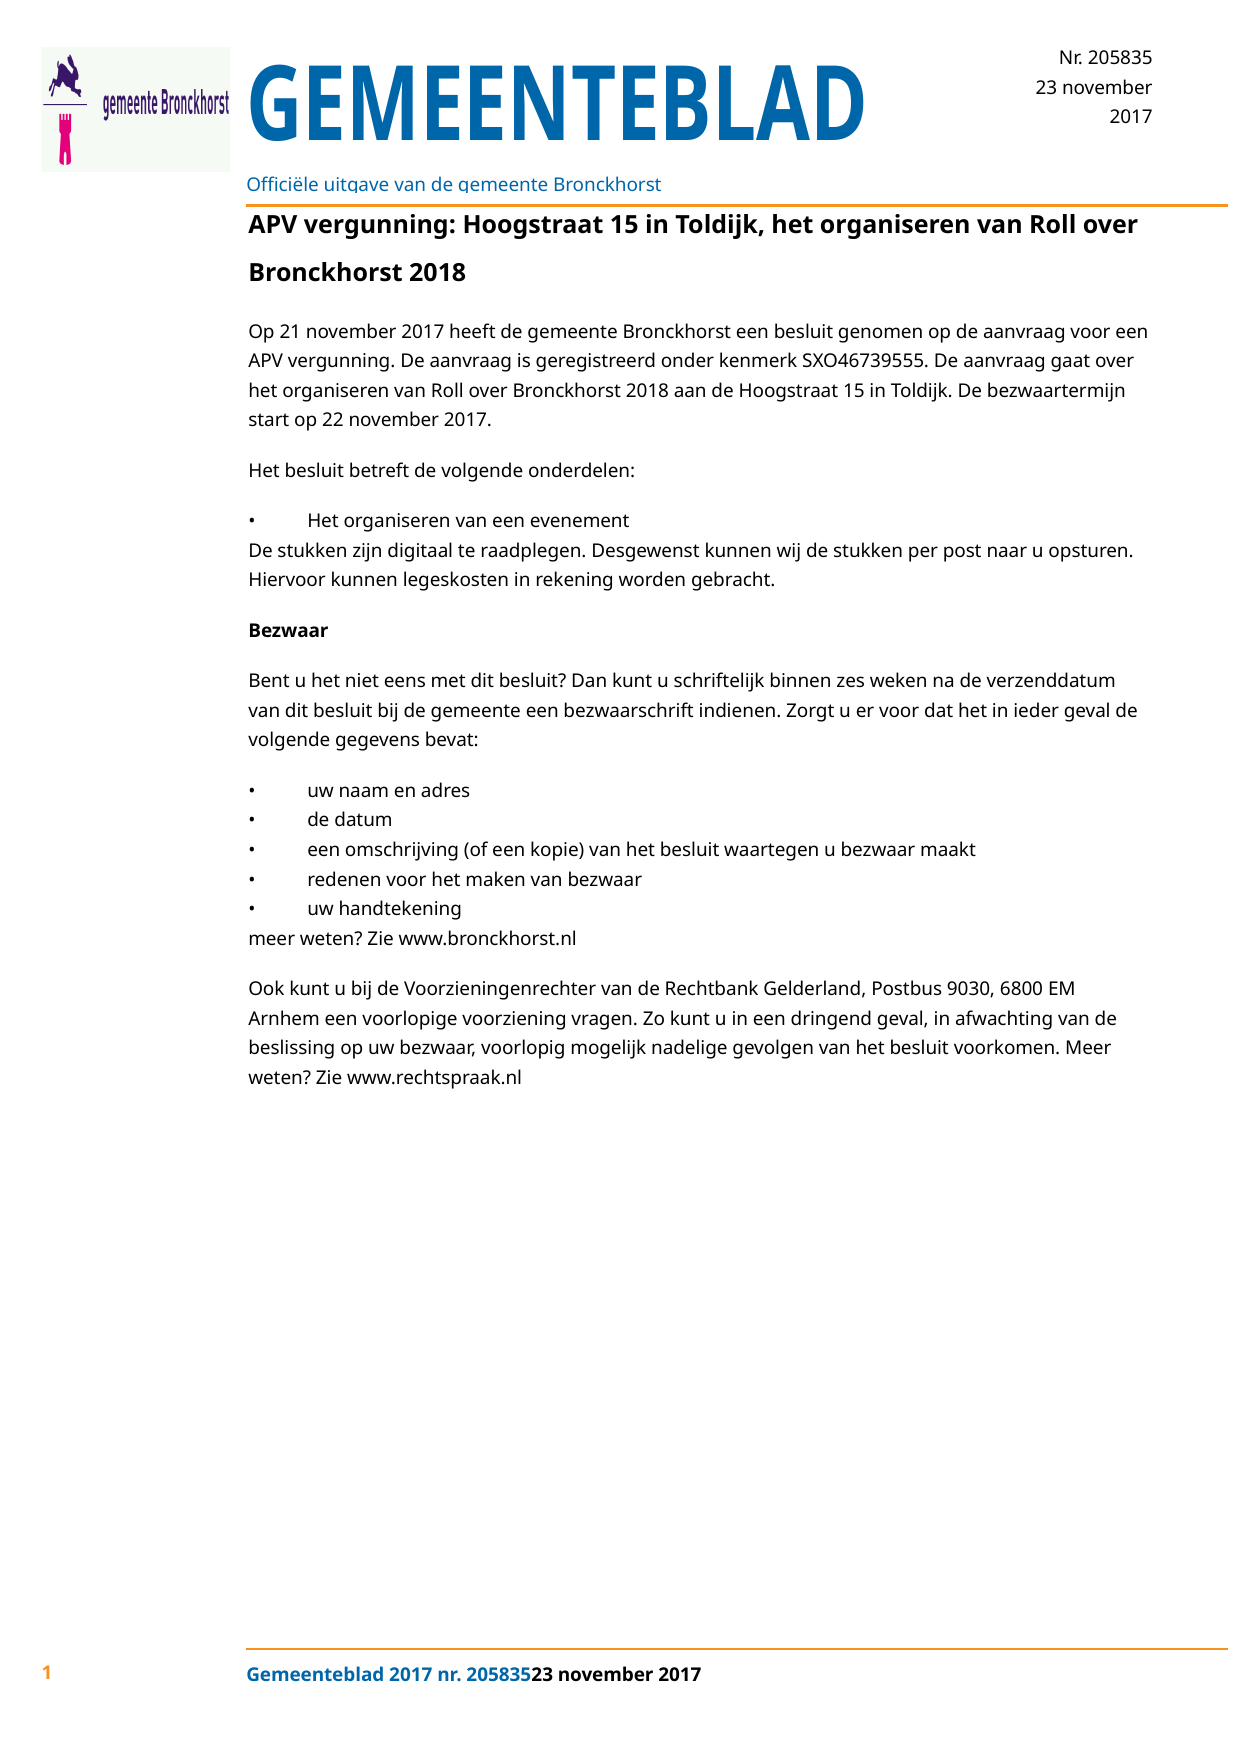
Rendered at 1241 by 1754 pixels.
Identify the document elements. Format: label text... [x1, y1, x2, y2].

picture [41, 47, 231, 172]
list een omschrijving (of een kopie) van het besluit waartegen u bezwaar maakt [248, 836, 1152, 862]
list de datum [248, 807, 1152, 832]
list uw naam en adres [248, 777, 1152, 803]
text Bent u het niet eens met dit besluit? Dan kunt u schriftelijk binnen zes weken na de verzenddatum van dit besluit bij de gemeente een bezwaarschrift indienen. Zorgt u er voor dat het in ieder geval de volgende gegevens bevat: [248, 667, 1152, 752]
text Het besluit betreft de volgende onderdelen: [248, 457, 1152, 483]
text meer weten? Zie www.bronckhorst.nl [248, 925, 1152, 951]
list redenen voor het maken van bezwaar [248, 866, 1152, 892]
list uw handtekening [248, 895, 1152, 921]
list Het organiseren van een evenement [248, 507, 1152, 533]
text Op 21 november 2017 heeft de gemeente Bronckhorst een besluit genomen op de aanvraag voor een APV vergunning. De aanvraag is geregistreerd onder kenmerk SXO46739555. De aanvraag gaat over het organiseren van Roll over Bronckhorst 2018 aan de Hoogstraat 15 in Toldijk. De bezwaartermijn start op 22 november 2017. [248, 318, 1152, 432]
text Ook kunt u bij de Voorzieningenrechter van de Rechtbank Gelderland, Postbus 9030, 6800 EM Arnhem een voorlopige voorziening vragen. Zo kunt u in een dringend geval, in afwachting van de beslissing op uw bezwaar, voorlopig mogelijk nadelige gevolgen van het besluit voorkomen. Meer weten? Zie www.rechtspraak.nl [248, 975, 1152, 1090]
text APV vergunning: Hoogstraat 15 in Toldijk, het organiseren van Roll over Bronckhorst 2018 [248, 207, 1152, 288]
text De stukken zijn digitaal te raadplegen. Desgewenst kunnen wij de stukken per post naar u opsturen. Hiervoor kunnen legeskosten in rekening worden gebracht. [248, 537, 1152, 592]
text Bezwaar [248, 617, 1152, 643]
